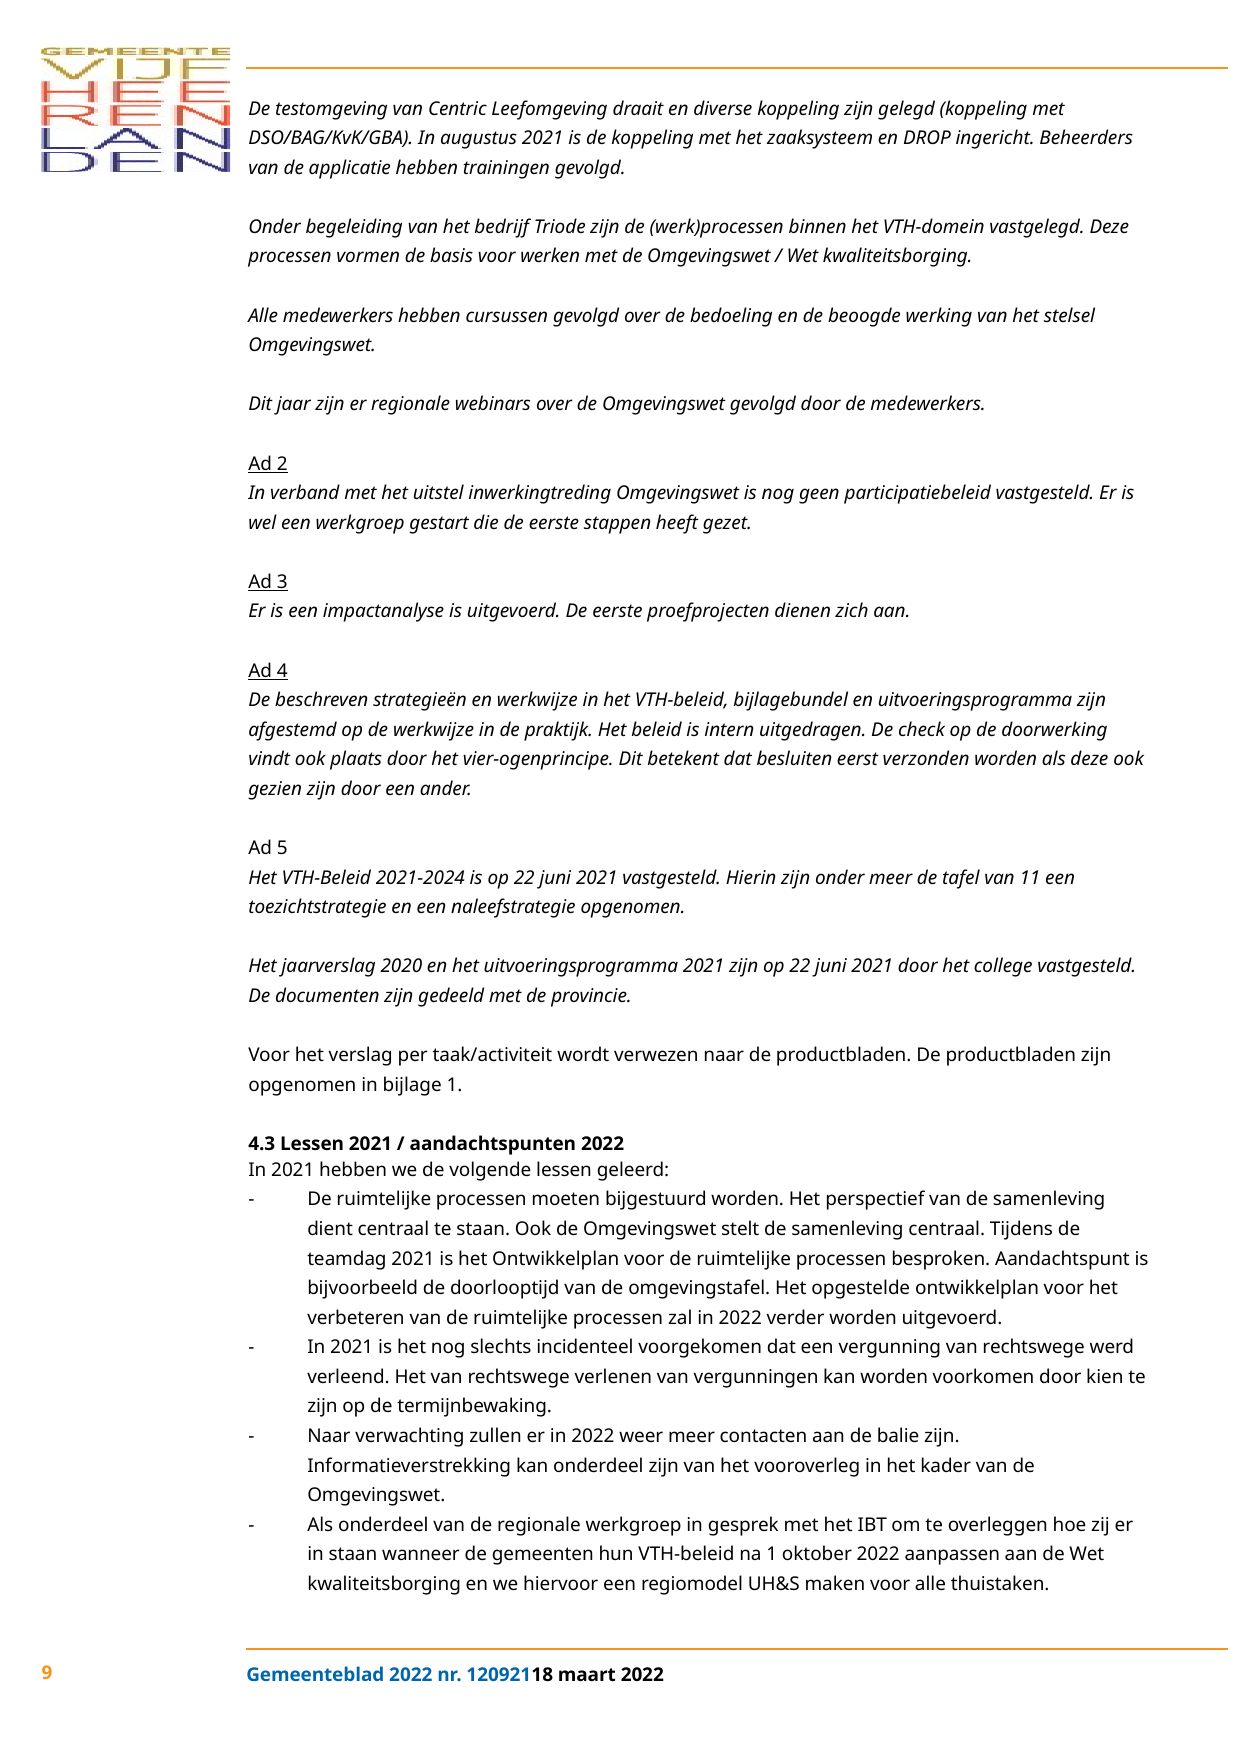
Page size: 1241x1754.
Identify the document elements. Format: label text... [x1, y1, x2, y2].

text Voor het verslag per taak/activiteit wordt verwezen naar de productbladen. De productbladen zijn opgenomen in bijlage 1. [248, 1041, 1152, 1097]
text Ad 4 [248, 657, 1152, 683]
list Naar verwachting zullen er in 2022 weer meer contacten aan de balie zijn. Informatieverstrekking kan onderdeel zijn van het vooroverleg in het kader van de Omgevingswet. [248, 1422, 1152, 1507]
text Dit jaar zijn er regionale webinars over de Omgevingswet gevolgd door de medewerkers. [248, 391, 1152, 416]
text Het jaarverslag 2020 en het uitvoeringsprogramma 2021 zijn op 22 juni 2021 door het college vastgesteld. De documenten zijn gedeeld met de provincie. [248, 953, 1152, 1008]
text De testomgeving van Centric Leefomgeving draait en diverse koppeling zijn gelegd (koppeling met DSO/BAG/KvK/GBA). In augustus 2021 is de koppeling met het zaaksysteem en DROP ingericht. Beheerders van de applicatie hebben trainingen gevolgd. [248, 95, 1152, 180]
list Als onderdeel van de regionale werkgroep in gesprek met het IBT om te overleggen hoe zij er in staan wanneer de gemeenten hun VTH-beleid na 1 oktober 2022 aanpassen aan de Wet kwaliteitsborging en we hiervoor een regiomodel UH&S maken voor alle thuistaken. [248, 1511, 1152, 1596]
text 4.3 Lessen 2021 / aandachtspunten 2022 [248, 1130, 1152, 1156]
text Het VTH-Beleid 2021-2024 is op 22 juni 2021 vastgesteld. Hierin zijn onder meer de tafel van 11 een toezichtstrategie en een naleefstrategie opgenomen. [248, 864, 1152, 919]
list De ruimtelijke processen moeten bijgestuurd worden. Het perspectief van de samenleving dient centraal te staan. Ook de Omgevingswet stelt de samenleving centraal. Tijdens de teamdag 2021 is het Ontwikkelplan voor de ruimtelijke processen besproken. Aandachtspunt is bijvoorbeeld de doorlooptijd van de omgevingstafel. Het opgestelde ontwikkelplan voor het verbeteren van de ruimtelijke processen zal in 2022 verder worden uitgevoerd. [248, 1186, 1152, 1329]
text Ad 5 [248, 834, 1152, 860]
text De beschreven strategieën en werkwijze in het VTH-beleid, bijlagebundel en uitvoeringsprogramma zijn afgestemd op de werkwijze in de praktijk. Het beleid is intern uitgedragen. De check op de doorwerking vindt ook plaats door het vier-ogenprincipe. Dit betekent dat besluiten eerst verzonden worden als deze ook gezien zijn door een ander. [248, 686, 1152, 801]
text Er is een impactanalyse is uitgevoerd. De eerste proefprojecten dienen zich aan. [248, 598, 1152, 623]
text Alle medewerkers hebben cursussen gevolgd over de bedoeling en de beoogde werking van het stelsel Omgevingswet. [248, 302, 1152, 357]
text Ad 2 [248, 450, 1152, 476]
text Ad 3 [248, 568, 1152, 594]
text Onder begeleiding van het bedrijf Triode zijn de (werk)processen binnen het VTH-domein vastgelegd. Deze processen vormen de basis voor werken met de Omgevingswet / Wet kwaliteitsborging. [248, 213, 1152, 268]
list In 2021 is het nog slechts incidenteel voorgekomen dat een vergunning van rechtswege werd verleend. Het van rechtswege verlenen van vergunningen kan worden voorkomen door kien te zijn op de termijnbewaking. [248, 1333, 1152, 1418]
text In verband met het uitstel inwerkingtreding Omgevingswet is nog geen participatiebeleid vastgesteld. Er is wel een werkgroep gestart die de eerste stappen heeft gezet. [248, 479, 1152, 535]
text In 2021 hebben we de volgende lessen geleerd: [248, 1156, 1152, 1182]
picture [41, 47, 231, 172]
